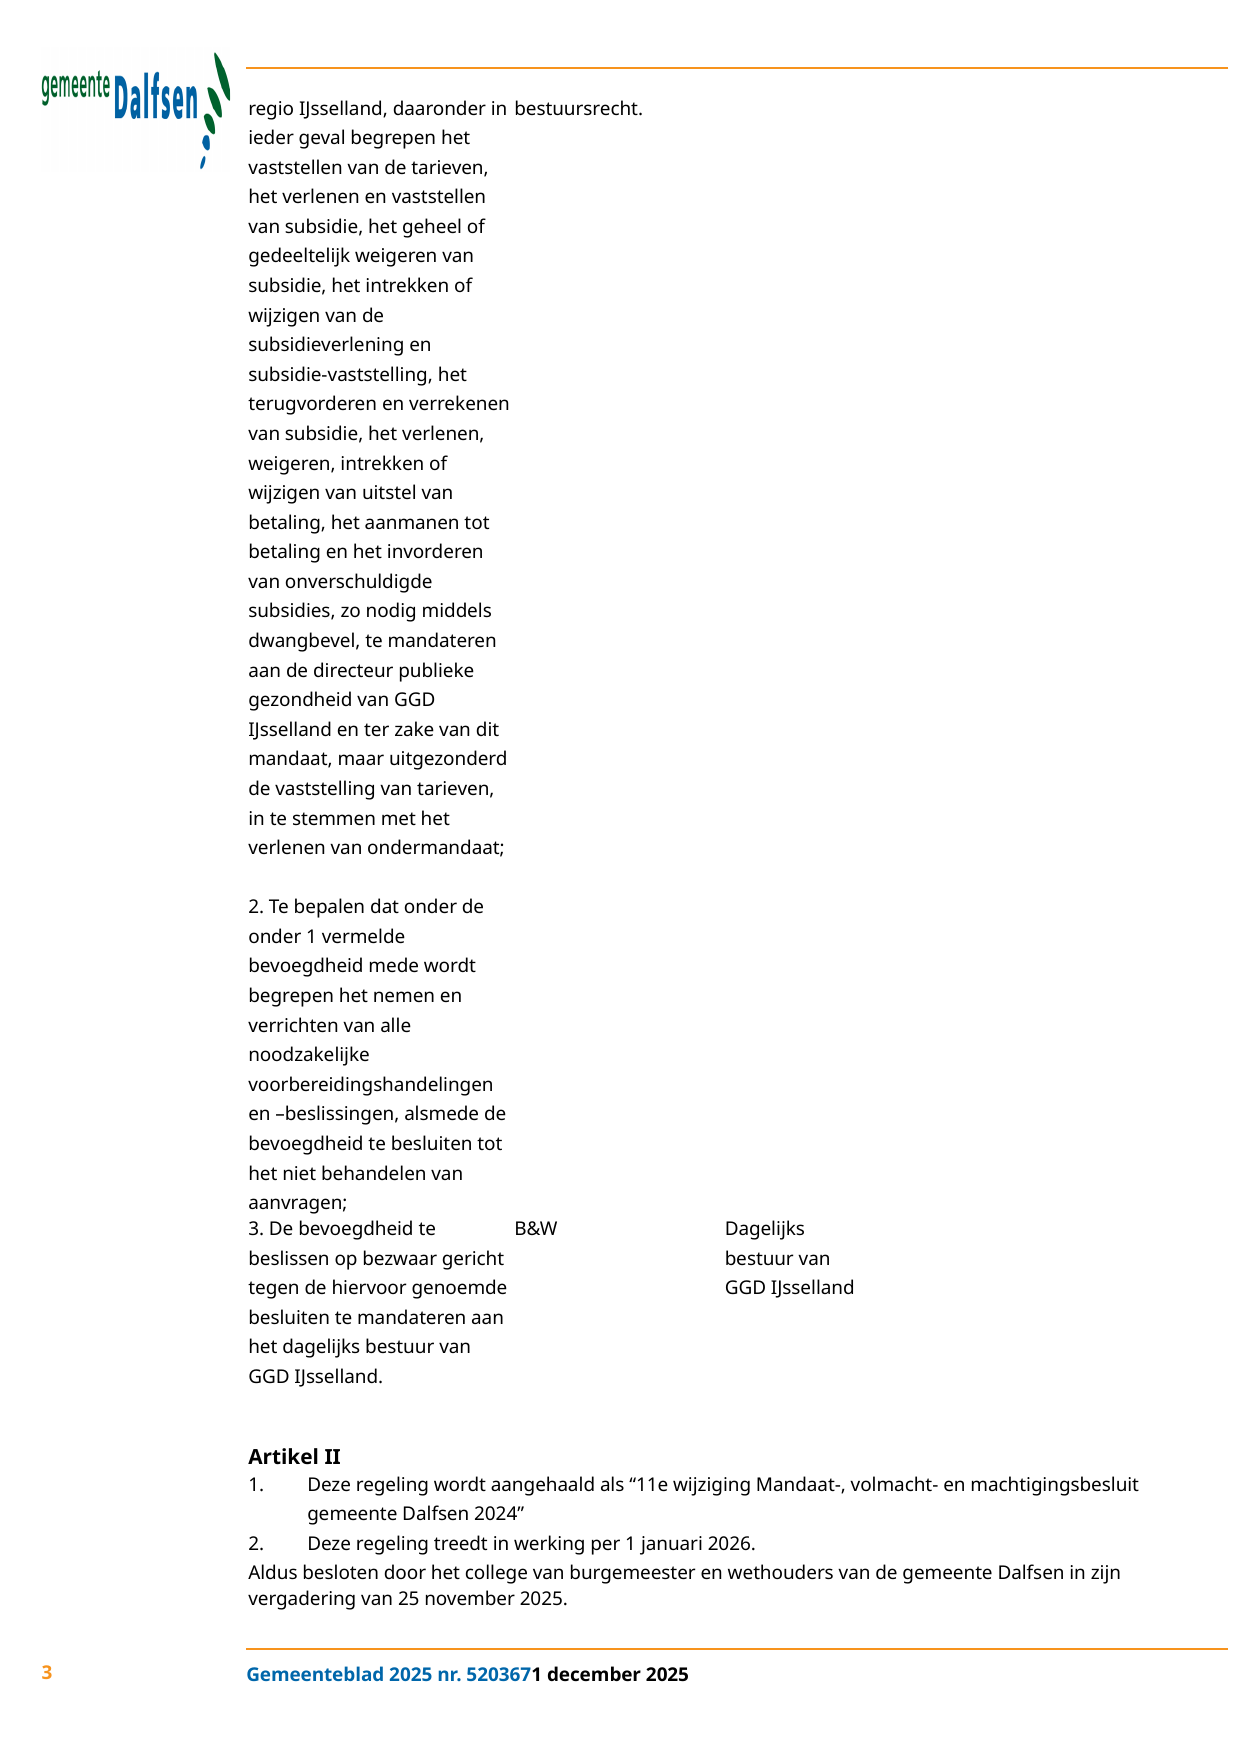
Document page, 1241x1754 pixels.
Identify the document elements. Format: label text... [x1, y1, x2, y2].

table_cell bestuursrecht. [514, 95, 724, 1215]
table_cell [867, 1215, 1009, 1389]
table_cell [725, 95, 867, 1215]
table_cell [1009, 1215, 1152, 1389]
list Deze regeling wordt aangehaald als “11e wijziging Mandaat-, volmacht- en machtigingsbesluit gemeente Dalfsen 2024” [248, 1471, 1152, 1526]
text Aldus besloten door het college van burgemeester en wethouders van de gemeente Dalfsen in zijn vergadering van 25 november 2025. [248, 1559, 1152, 1611]
table_cell B&W [514, 1215, 724, 1389]
table_cell 3. De bevoegdheid te beslissen op bezwaar gericht tegen de hiervoor genoemde besluiten te mandateren aan het dagelijks bestuur van GGD IJsselland. [248, 1215, 514, 1389]
text Artikel II [248, 1442, 1152, 1471]
table_cell Dagelijks bestuur van GGD IJsselland [725, 1215, 867, 1389]
picture [41, 47, 231, 172]
table_cell [1009, 95, 1152, 1215]
list Deze regeling treedt in werking per 1 januari 2026. [248, 1530, 1152, 1556]
table_cell regio IJsselland, daaronder in ieder geval begrepen het vaststellen van de tarieven, het verlenen en vaststellen van subsidie, het geheel of gedeeltelijk weigeren van subsidie, het intrekken of wijzigen van de subsidieverlening en subsidie-vaststelling, het terugvorderen en verrekenen van subsidie, het verlenen, weigeren, intrekken of wijzigen van uitstel van betaling, het aanmanen tot betaling en het invorderen van onverschuldigde subsidies, zo nodig middels dwangbevel, te mandateren aan de directeur publieke gezondheid van GGD IJsselland en ter zake van dit mandaat, maar uitgezonderd de vaststelling van tarieven, in te stemmen met het verlenen van ondermandaat; 2. Te bepalen dat onder de onder 1 vermelde bevoegdheid mede wordt begrepen het nemen en verrichten van alle noodzakelijke voorbereidingshandelingen en –beslissingen, alsmede de bevoegdheid te besluiten tot het niet behandelen van aanvragen; [248, 95, 514, 1215]
table_cell [867, 95, 1009, 1215]
